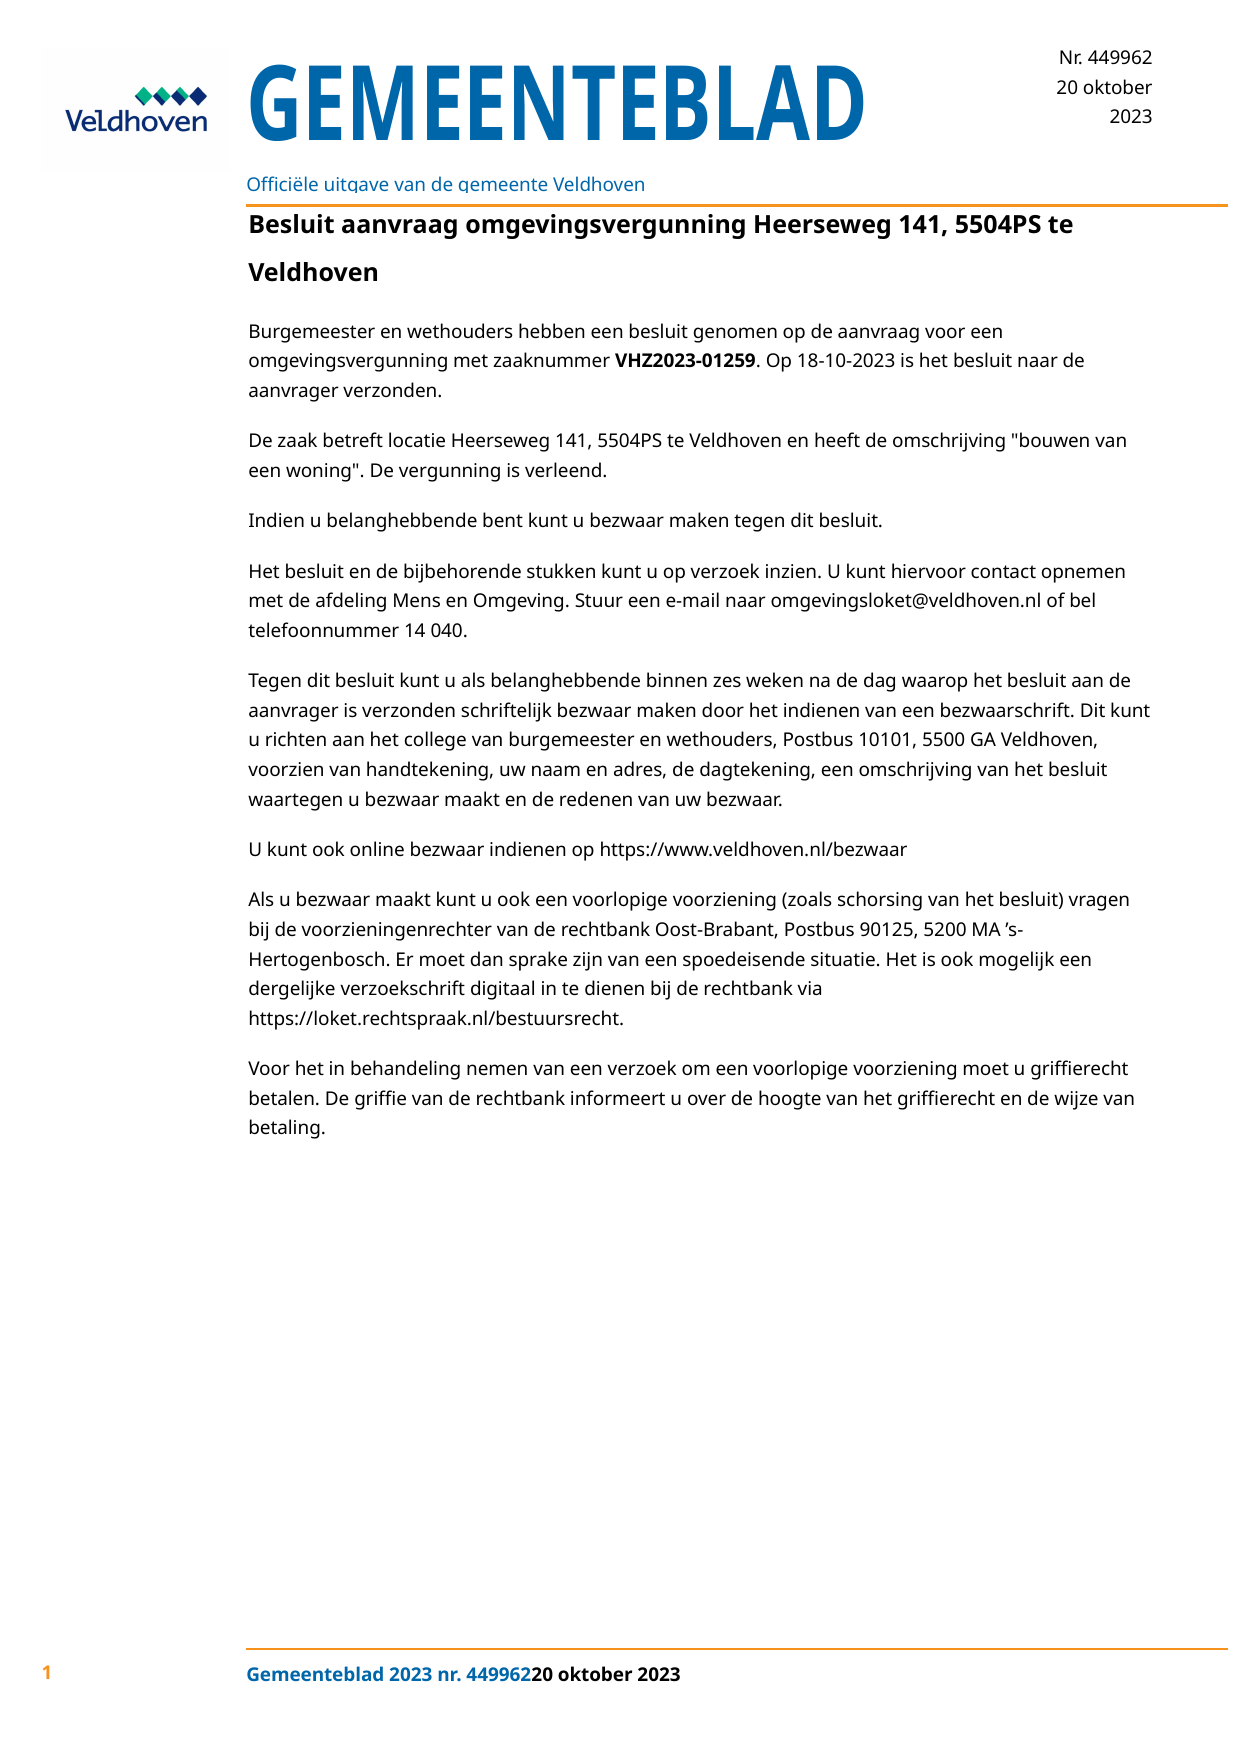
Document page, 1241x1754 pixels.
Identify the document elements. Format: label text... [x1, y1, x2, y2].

text Voor het in behandeling nemen van een verzoek om een voorlopige voorziening moet u griffierecht betalen. De griffie van de rechtbank informeert u over de hoogte van het griffierecht en de wijze van betaling. [248, 1055, 1152, 1140]
text U kunt ook online bezwaar indienen op https://www.veldhoven.nl/bezwaar [248, 836, 1152, 862]
picture [41, 47, 231, 172]
text Indien u belanghebbende bent kunt u bezwaar maken tegen dit besluit. [248, 507, 1152, 533]
text Besluit aanvraag omgevingsvergunning Heerseweg 141, 5504PS te Veldhoven [248, 207, 1152, 288]
text Burgemeester en wethouders hebben een besluit genomen op de aanvraag voor een omgevingsvergunning met zaaknummer VHZ2023-01259. Op 18-10-2023 is het besluit naar de aanvrager verzonden. [248, 318, 1152, 403]
text Het besluit en de bijbehorende stukken kunt u op verzoek inzien. U kunt hiervoor contact opnemen met de afdeling Mens en Omgeving. Stuur een e-mail naar omgevingsloket@veldhoven.nl of bel telefoonnummer 14 040. [248, 558, 1152, 643]
text Tegen dit besluit kunt u als belanghebbende binnen zes weken na de dag waarop het besluit aan de aanvrager is verzonden schriftelijk bezwaar maken door het indienen van een bezwaarschrift. Dit kunt u richten aan het college van burgemeester en wethouders, Postbus 10101, 5500 GA Veldhoven, voorzien van handtekening, uw naam en adres, de dagtekening, een omschrijving van het besluit waartegen u bezwaar maakt en de redenen van uw bezwaar. [248, 667, 1152, 812]
text De zaak betreft locatie Heerseweg 141, 5504PS te Veldhoven en heeft de omschrijving "bouwen van een woning". De vergunning is verleend. [248, 427, 1152, 483]
text Als u bezwaar maakt kunt u ook een voorlopige voorziening (zoals schorsing van het besluit) vragen bij de voorzieningenrechter van de rechtbank Oost-Brabant, Postbus 90125, 5200 MA ’s-Hertogenbosch. Er moet dan sprake zijn van een spoedeisende situatie. Het is ook mogelijk een dergelijke verzoekschrift digitaal in te dienen bij de rechtbank via https://loket.rechtspraak.nl/bestuursrecht. [248, 887, 1152, 1031]
